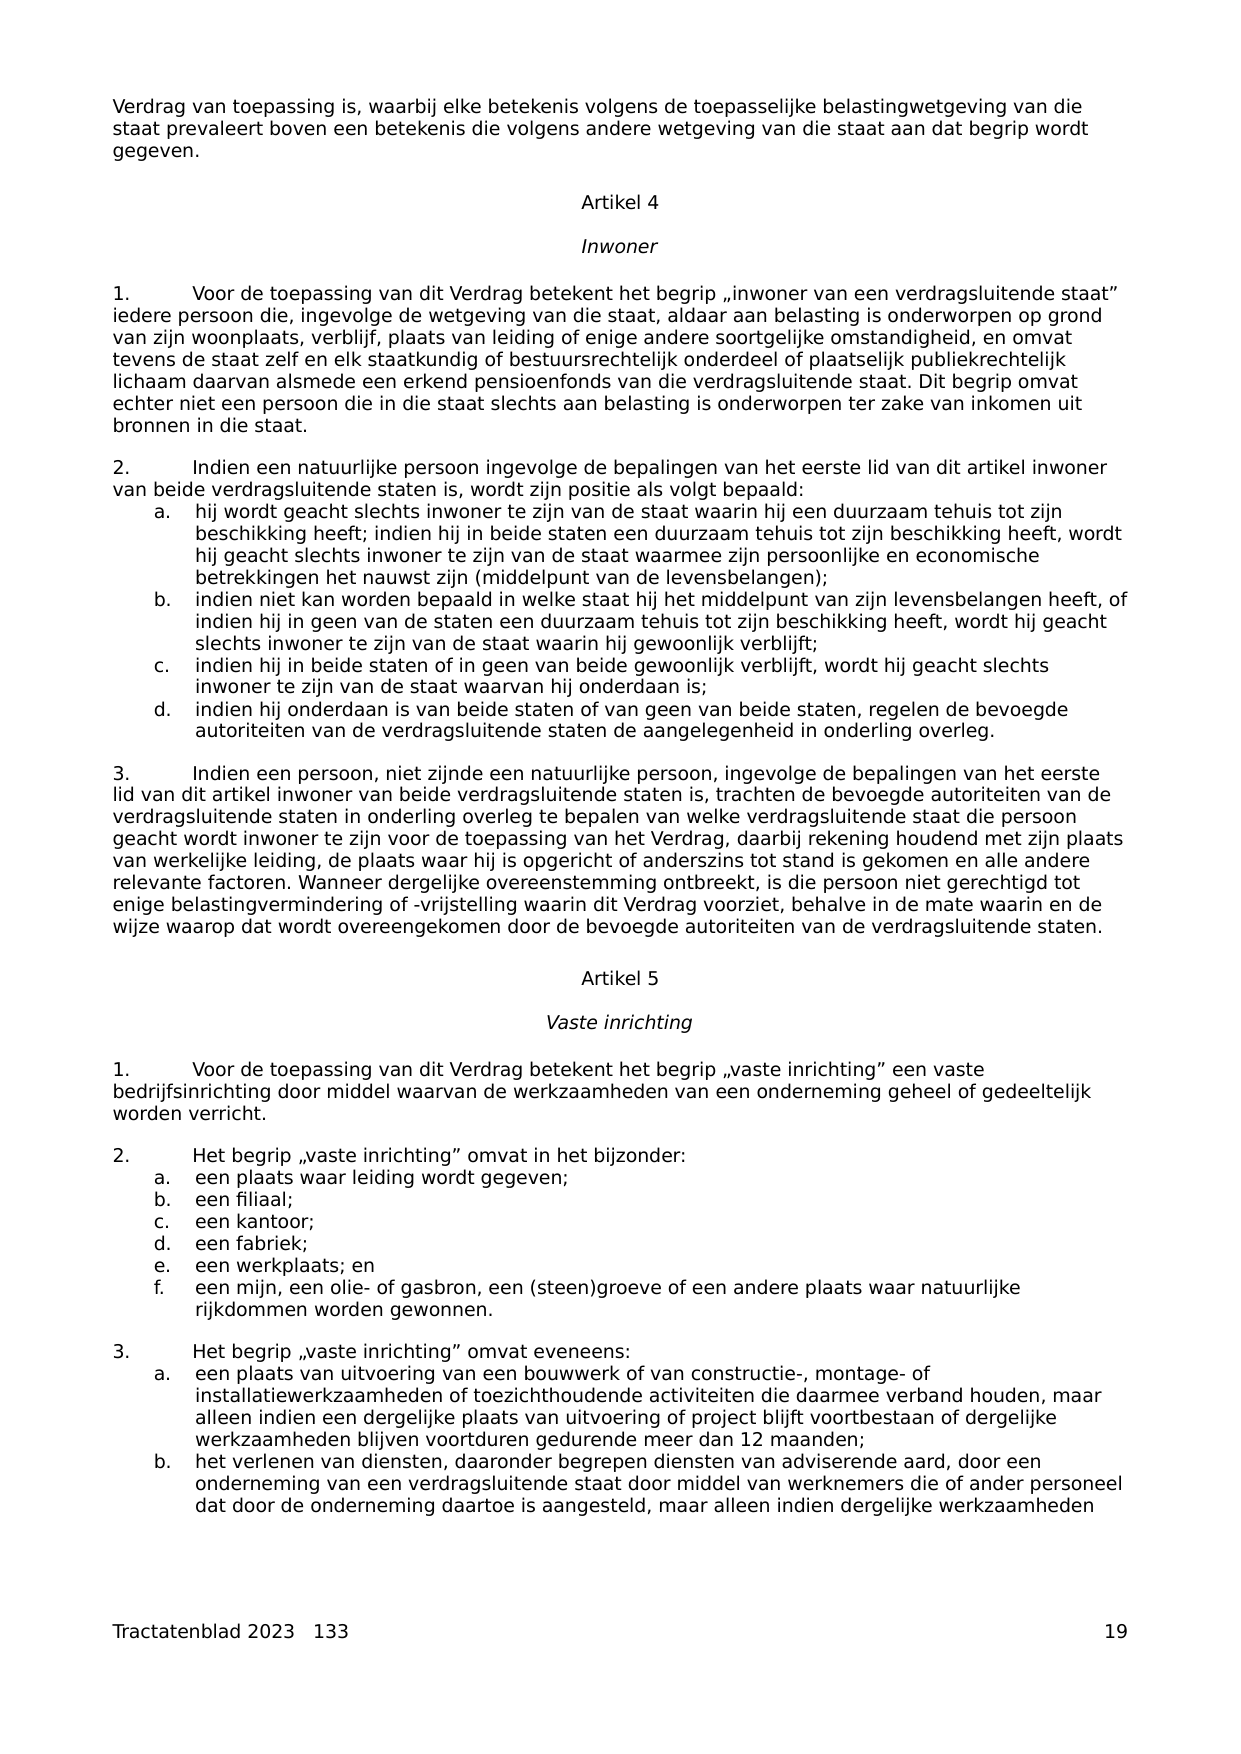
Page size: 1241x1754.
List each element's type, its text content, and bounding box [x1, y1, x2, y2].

text 1. Voor de toepassing van dit Verdrag betekent het begrip „vaste inrichting” een vaste bedrijfsinrichting door middel waarvan de werkzaamheden van een onderneming geheel of gedeeltelijk worden verricht. [112, 1059, 1128, 1125]
text f. een mijn, een olie- of gasbron, een (steen)groeve of een andere plaats waar natuurlijke rijkdommen worden gewonnen. [153, 1277, 1128, 1321]
text b. indien niet kan worden bepaald in welke staat hij het middelpunt van zijn levensbelangen heeft, of indien hij in geen van de staten een duurzaam tehuis tot zijn beschikking heeft, wordt hij geacht slechts inwoner te zijn van de staat waarin hij gewoonlijk verblijft; [153, 588, 1128, 654]
text 2. Het begrip „vaste inrichting” omvat in het bijzonder: [112, 1145, 1128, 1167]
text b. een filiaal; [153, 1189, 1128, 1211]
text d. een fabriek; [153, 1233, 1128, 1255]
subtitle Artikel 5 Vaste inrichting [112, 968, 1128, 1034]
text 2. Indien een natuurlijke persoon ingevolge de bepalingen van het eerste lid van dit artikel inwoner van beide verdragsluitende staten is, wordt zijn positie als volgt bepaald: [112, 457, 1128, 501]
text d. indien hij onderdaan is van beide staten of van geen van beide staten, regelen de bevoegde autoriteiten van de verdragsluitende staten de aangelegenheid in onderling overleg. [153, 698, 1128, 742]
text a. hij wordt geacht slechts inwoner te zijn van de staat waarin hij een duurzaam tehuis tot zijn beschikking heeft; indien hij in beide staten een duurzaam tehuis tot zijn beschikking heeft, wordt hij geacht slechts inwoner te zijn van de staat waarmee zijn persoonlijke en economische betrekkingen het nauwst zijn (middelpunt van de levensbelangen); [153, 501, 1128, 588]
text b. het verlenen van diensten, daaronder begrepen diensten van adviserende aard, door een onderneming van een verdragsluitende staat door middel van werknemers die of ander personeel dat door de onderneming daartoe is aangesteld, maar alleen indien dergelijke werkzaamheden [153, 1451, 1128, 1517]
text 3. Indien een persoon, niet zijnde een natuurlijke persoon, ingevolge de bepalingen van het eerste lid van dit artikel inwoner van beide verdragsluitende staten is, trachten de bevoegde autoriteiten van de verdragsluitende staten in onderling overleg te bepalen van welke verdragsluitende staat die persoon geacht wordt inwoner te zijn voor de toepassing van het Verdrag, daarbij rekening houdend met zijn plaats van werkelijke leiding, de plaats waar hij is opgericht of anderszins tot stand is gekomen en alle andere relevante factoren. Wanneer dergelijke overeenstemming ontbreekt, is die persoon niet gerechtigd tot enige belastingvermindering of -vrijstelling waarin dit Verdrag voorziet, behalve in de mate waarin en de wijze waarop dat wordt overeengekomen door de bevoegde autoriteiten van de verdragsluitende staten. [112, 762, 1128, 938]
text a. een plaats waar leiding wordt gegeven; [153, 1167, 1128, 1189]
text c. indien hij in beide staten of in geen van beide gewoonlijk verblijft, wordt hij geacht slechts inwoner te zijn van de staat waarvan hij onderdaan is; [153, 654, 1128, 698]
text Verdrag van toepassing is, waarbij elke betekenis volgens de toepasselijke belastingwetgeving van die staat prevaleert boven een betekenis die volgens andere wetgeving van die staat aan dat begrip wordt gegeven. [112, 96, 1128, 162]
subtitle Artikel 4 Inwoner [112, 192, 1128, 258]
text 3. Het begrip „vaste inrichting” omvat eveneens: [112, 1341, 1128, 1363]
text e. een werkplaats; en [153, 1255, 1128, 1277]
text c. een kantoor; [153, 1211, 1128, 1233]
text a. een plaats van uitvoering van een bouwwerk of van constructie-, montage- of installatiewerkzaamheden of toezichthoudende activiteiten die daarmee verband houden, maar alleen indien een dergelijke plaats van uitvoering of project blijft voortbestaan of dergelijke werkzaamheden blijven voortduren gedurende meer dan 12 maanden; [153, 1363, 1128, 1451]
text 1. Voor de toepassing van dit Verdrag betekent het begrip „inwoner van een verdragsluitende staat” iedere persoon die, ingevolge de wetgeving van die staat, aldaar aan belasting is onderworpen op grond van zijn woonplaats, verblijf, plaats van leiding of enige andere soortgelijke omstandigheid, en omvat tevens de staat zelf en elk staatkundig of bestuursrechtelijk onderdeel of plaatselijk publiekrechtelijk lichaam daarvan alsmede een erkend pensioenfonds van die verdragsluitende staat. Dit begrip omvat echter niet een persoon die in die staat slechts aan belasting is onderworpen ter zake van inkomen uit bronnen in die staat. [112, 283, 1128, 437]
